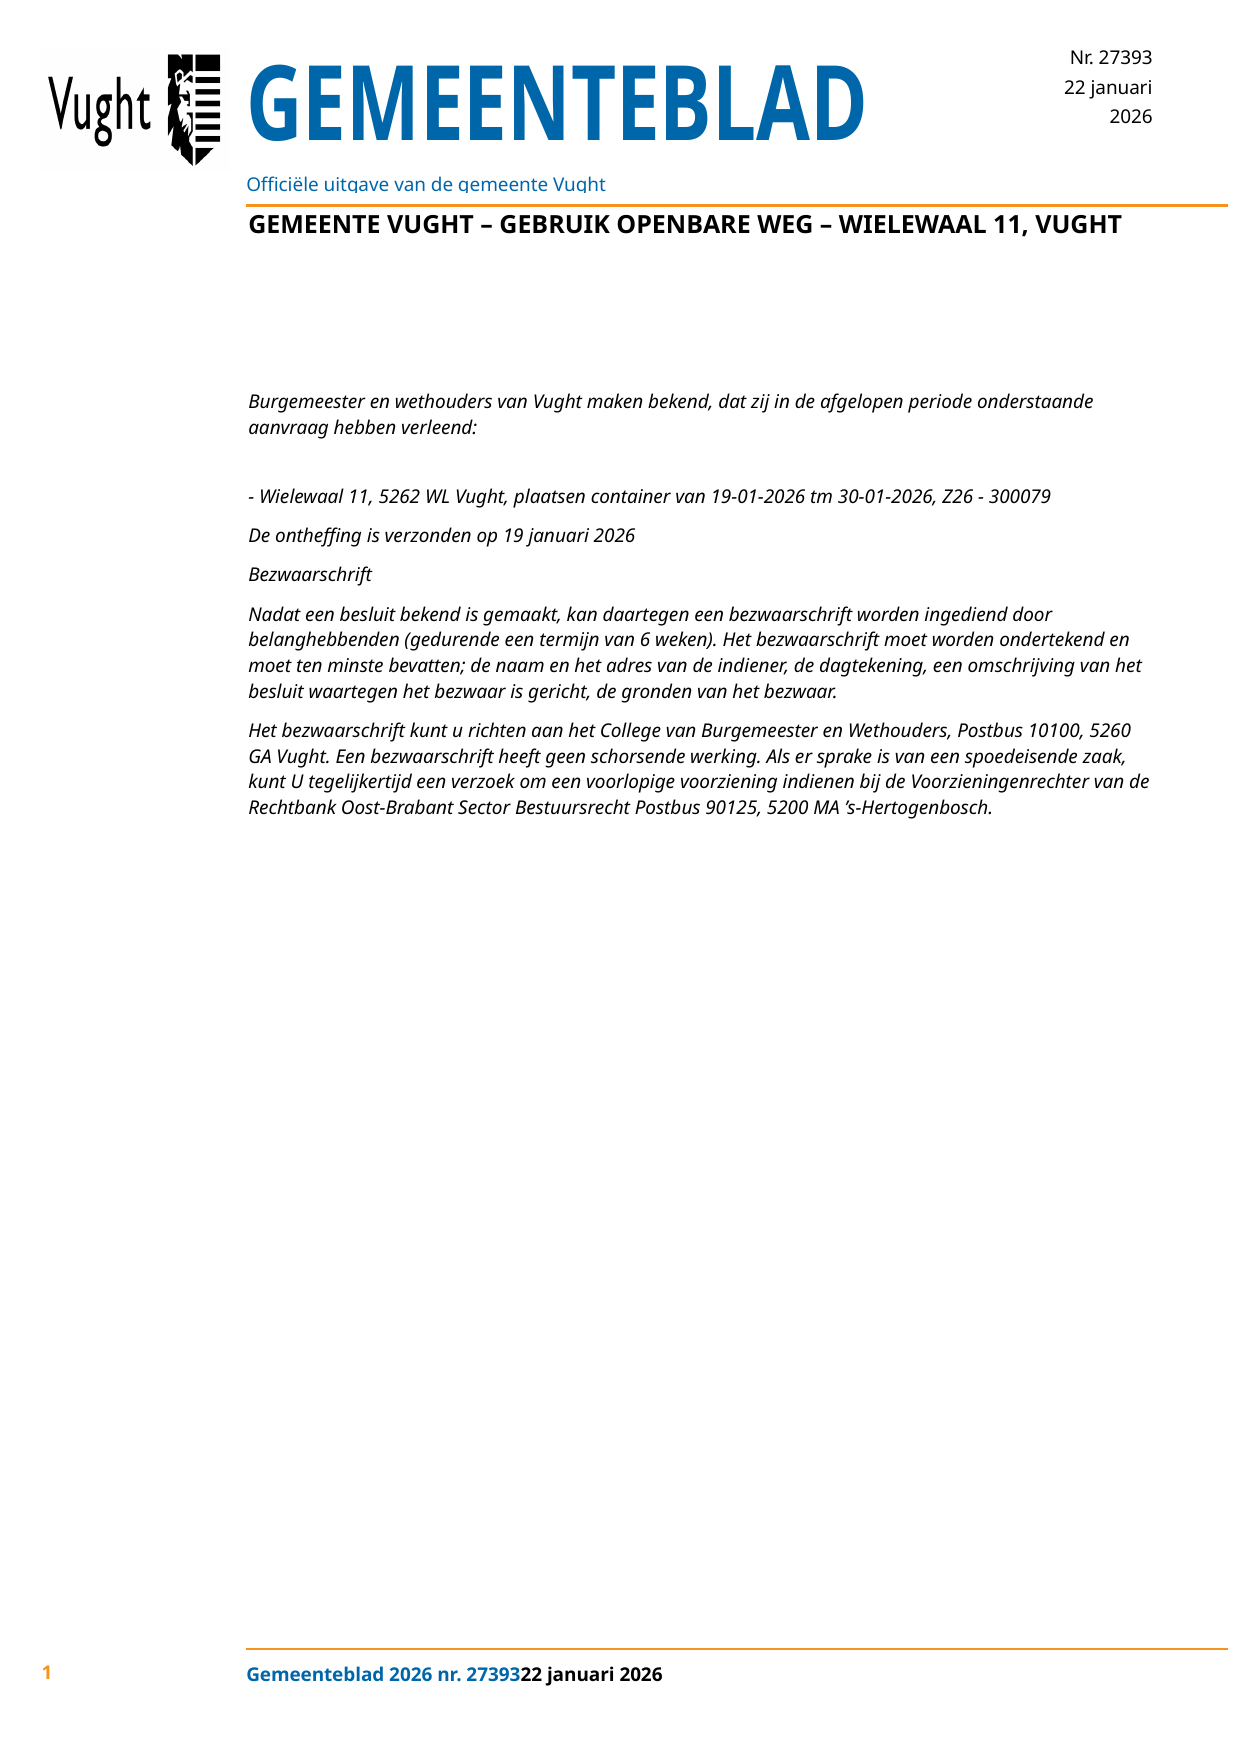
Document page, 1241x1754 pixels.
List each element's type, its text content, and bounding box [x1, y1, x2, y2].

text GEMEENTE VUGHT – GEBRUIK OPENBARE WEG – WIELEWAAL 11, VUGHT [248, 207, 1152, 241]
text De ontheffing is verzonden op 19 januari 2026 [248, 522, 1152, 548]
text Nadat een besluit bekend is gemaakt, kan daartegen een bezwaarschrift worden ingediend door belanghebbenden (gedurende een termijn van 6 weken). Het bezwaarschrift moet worden ondertekend en moet ten minste bevatten; de naam en het adres van de indiener, de dagtekening, een omschrijving van het besluit waartegen het bezwaar is gericht, de gronden van het bezwaar. [248, 601, 1152, 704]
text Het bezwaarschrift kunt u richten aan het College van Burgemeester en Wethouders, Postbus 10100, 5260 GA Vught. Een bezwaarschrift heeft geen schorsende werking. Als er sprake is van een spoedeisende zaak, kunt U tegelijkertijd een verzoek om een voorlopige voorziening indienen bij de Voorzieningenrechter van de Rechtbank Oost-Brabant Sector Bestuursrecht Postbus 90125, 5200 MA ’s-Hertogenbosch. [248, 717, 1152, 820]
text Bezwaarschrift [248, 562, 1152, 587]
picture [41, 47, 231, 172]
text Burgemeester en wethouders van Vught maken bekend, dat zij in de afgelopen periode onderstaande aanvraag hebben verleend: [248, 388, 1152, 440]
text - Wielewaal 11, 5262 WL Vught, plaatsen container van 19-01-2026 tm 30-01-2026, Z26 - 300079 [248, 483, 1152, 509]
